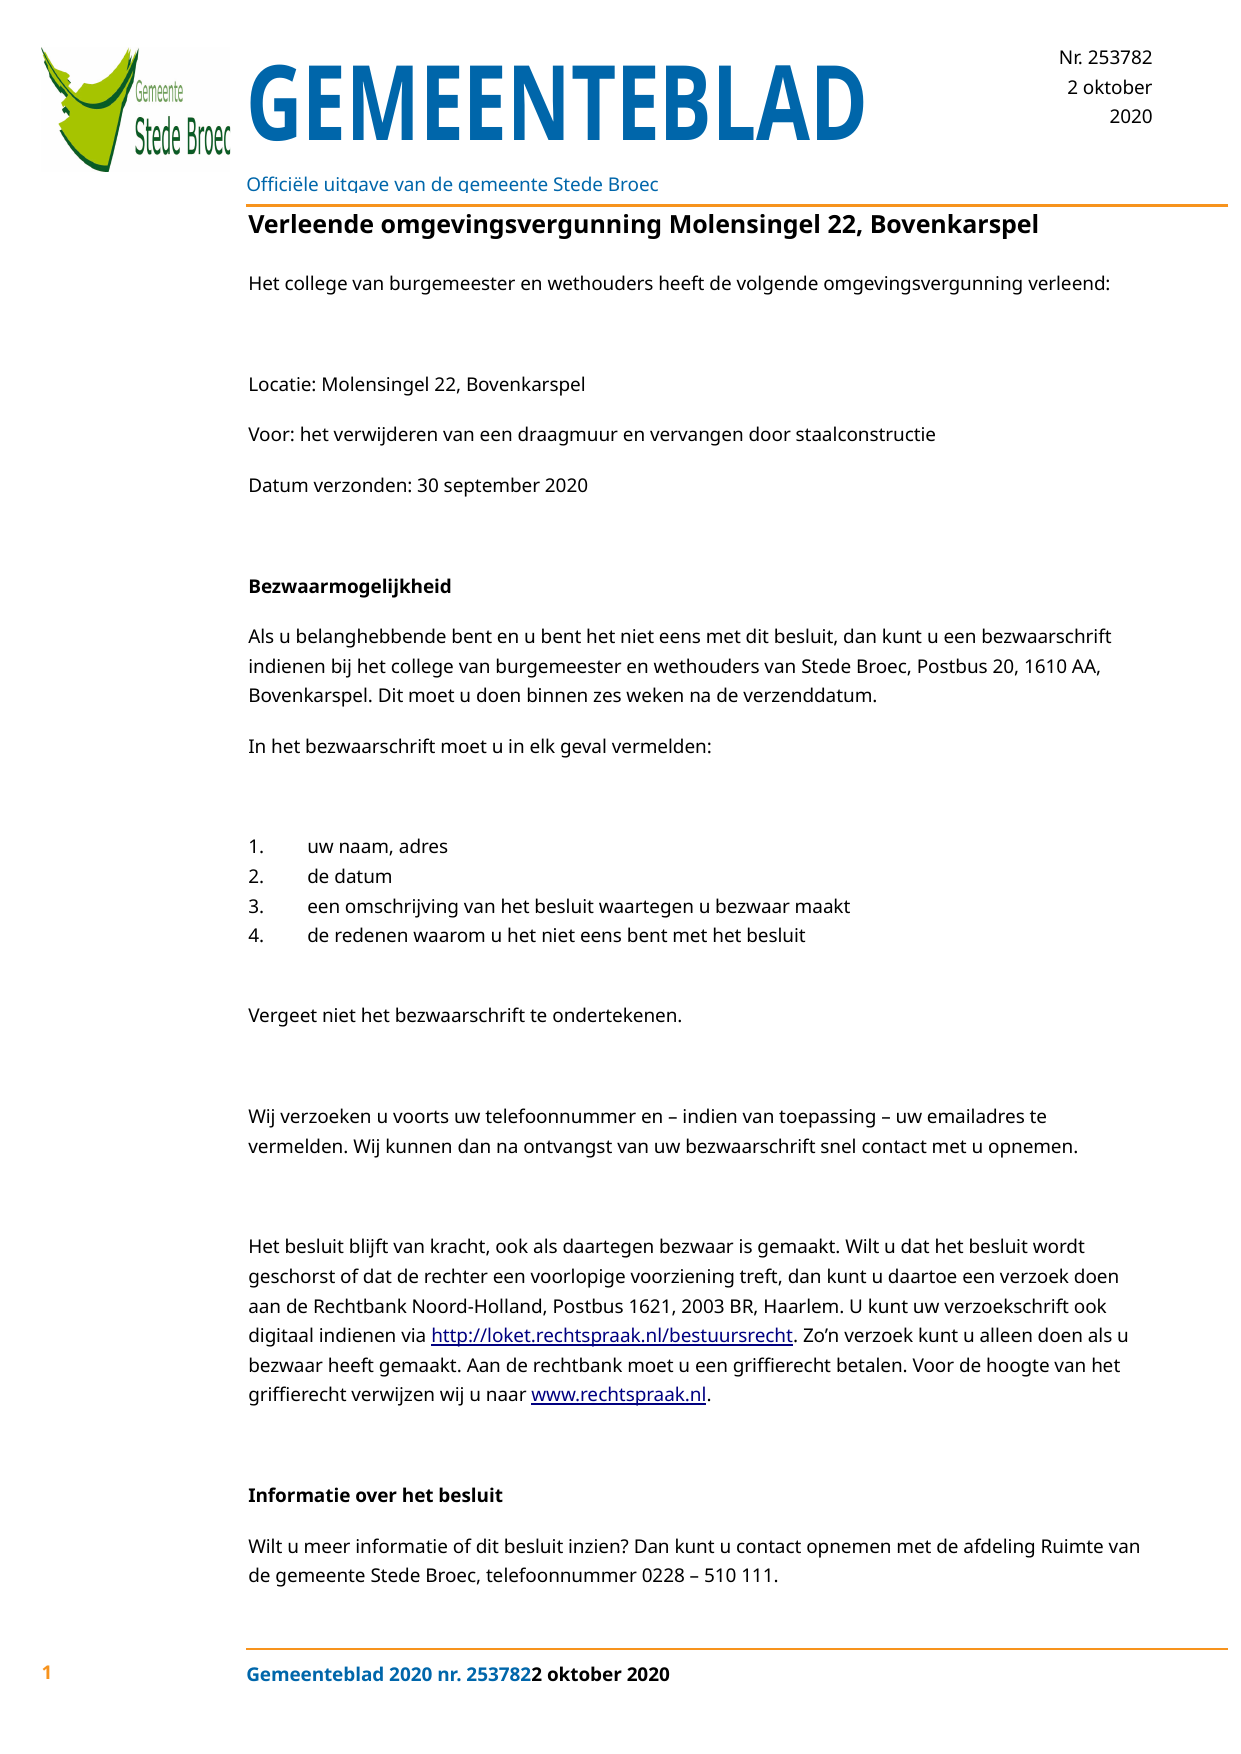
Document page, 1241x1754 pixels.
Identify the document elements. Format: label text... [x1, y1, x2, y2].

text Datum verzonden: 30 september 2020 [248, 472, 1152, 498]
text Als u belanghebbende bent en u bent het niet eens met dit besluit, dan kunt u een bezwaarschrift indienen bij het college van burgemeester en wethouders van Stede Broec, Postbus 20, 1610 AA, Bovenkarspel. Dit moet u doen binnen zes weken na de verzenddatum. [248, 623, 1152, 708]
text Wilt u meer informatie of dit besluit inzien? Dan kunt u contact opnemen met de afdeling Ruimte van de gemeente Stede Broec, telefoonnummer 0228 – 510 111. [248, 1533, 1152, 1588]
picture [41, 47, 231, 172]
text Wij verzoeken u voorts uw telefoonnummer en – indien van toepassing – uw emailadres te vermelden. Wij kunnen dan na ontvangst van uw bezwaarschrift snel contact met u opnemen. [248, 1103, 1152, 1158]
text Bezwaarmogelijkheid [248, 573, 1152, 598]
list uw naam, adres [248, 834, 1152, 859]
text In het bezwaarschrift moet u in elk geval vermelden: [248, 733, 1152, 758]
text Het college van burgemeester en wethouders heeft de volgende omgevingsvergunning verleend: [248, 270, 1152, 296]
text Voor: het verwijderen van een draagmuur en vervangen door staalconstructie [248, 422, 1152, 447]
text Verleende omgevingsvergunning Molensingel 22, Bovenkarspel [248, 207, 1152, 241]
list een omschrijving van het besluit waartegen u bezwaar maakt [248, 893, 1152, 918]
text Vergeet niet het bezwaarschrift te ondertekenen. [248, 1002, 1152, 1028]
list de datum [248, 863, 1152, 889]
text Informatie over het besluit [248, 1482, 1152, 1508]
text Locatie: Molensingel 22, Bovenkarspel [248, 371, 1152, 397]
text Het besluit blijft van kracht, ook als daartegen bezwaar is gemaakt. Wilt u dat het besluit wordt geschorst of dat de rechter een voorlopige voorziening treft, dan kunt u daartoe een verzoek doen aan de Rechtbank Noord-Holland, Postbus 1621, 2003 BR, Haarlem. U kunt uw verzoekschrift ook digitaal indienen via http://loket.rechtspraak.nl/bestuursrecht. Zo’n verzoek kunt u alleen doen als u bezwaar heeft gemaakt. Aan de rechtbank moet u een griffierecht betalen. Voor de hoogte van het griffierecht verwijzen wij u naar www.rechtspraak.nl. [248, 1234, 1152, 1407]
list de redenen waarom u het niet eens bent met het besluit [248, 922, 1152, 948]
